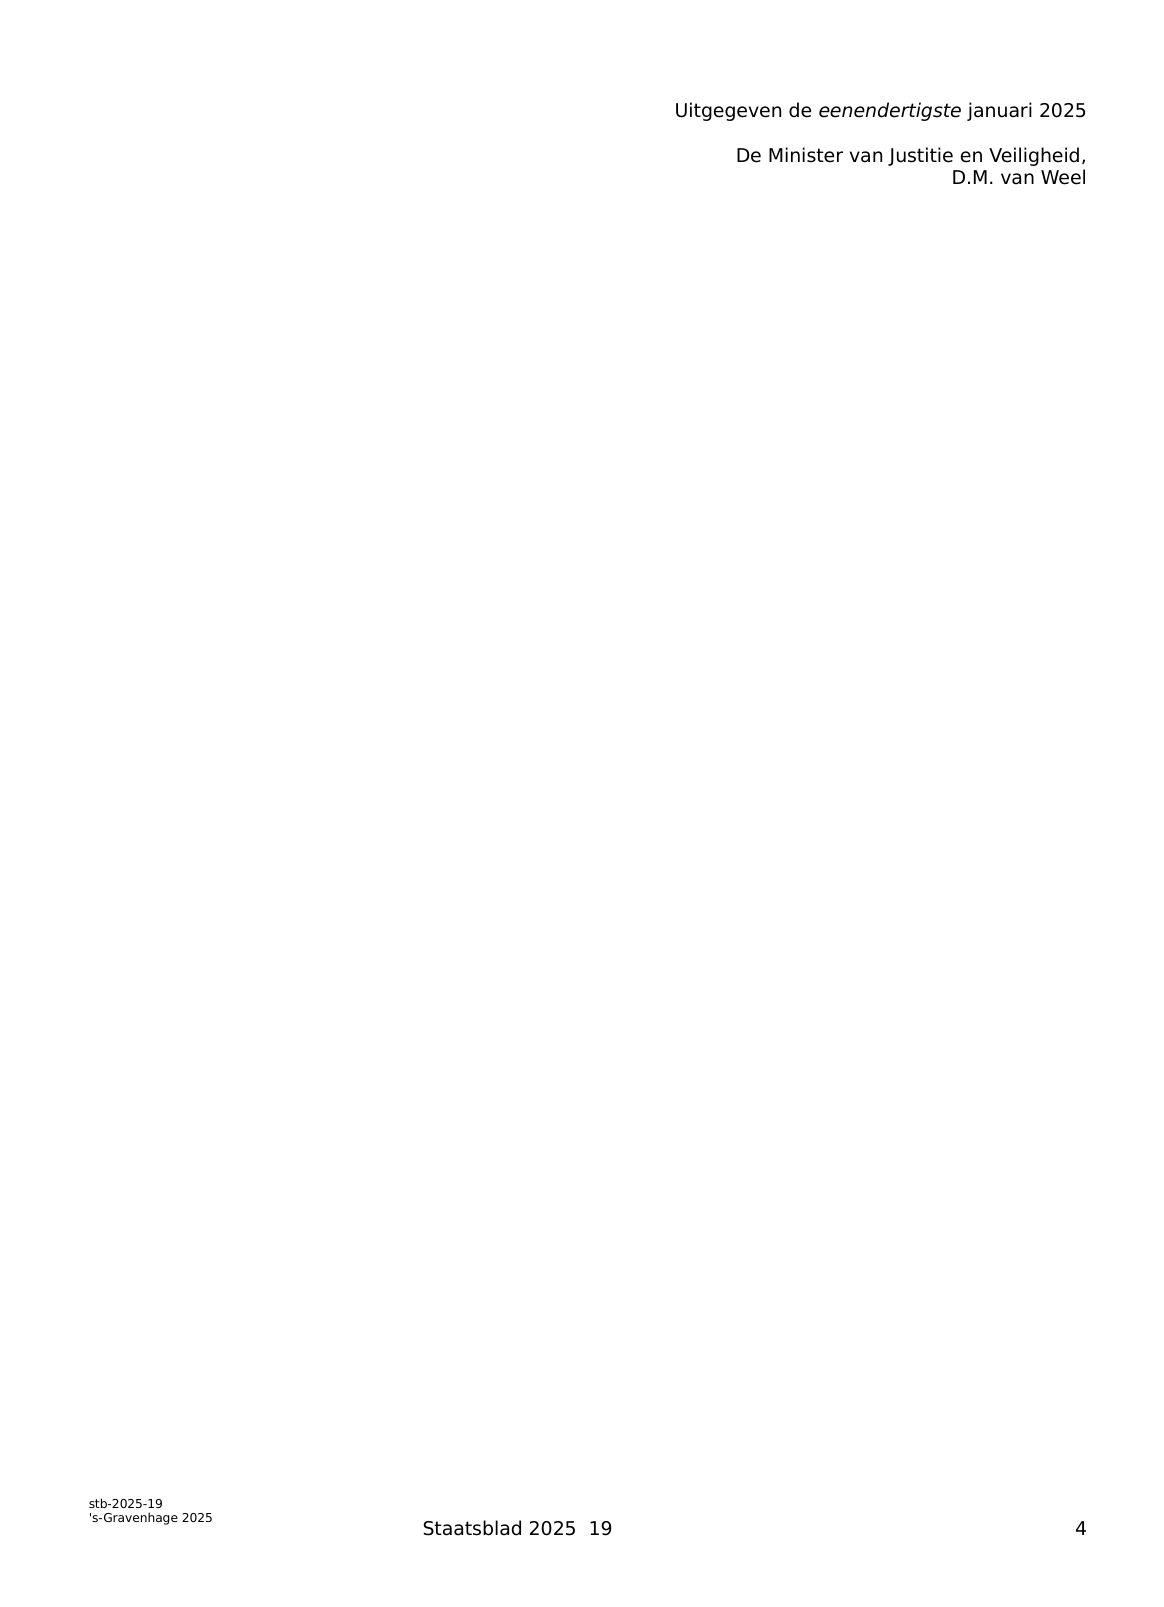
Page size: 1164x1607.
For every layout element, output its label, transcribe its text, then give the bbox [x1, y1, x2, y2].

text 's-Gravenhage 2025 [88, 1511, 323, 1525]
text Uitgegeven de eenendertigste januari 2025 [422, 100, 1087, 122]
text stb-2025-19 [88, 1497, 323, 1511]
text De Minister van Justitie en Veiligheid, D.M. van Weel [422, 144, 1087, 188]
